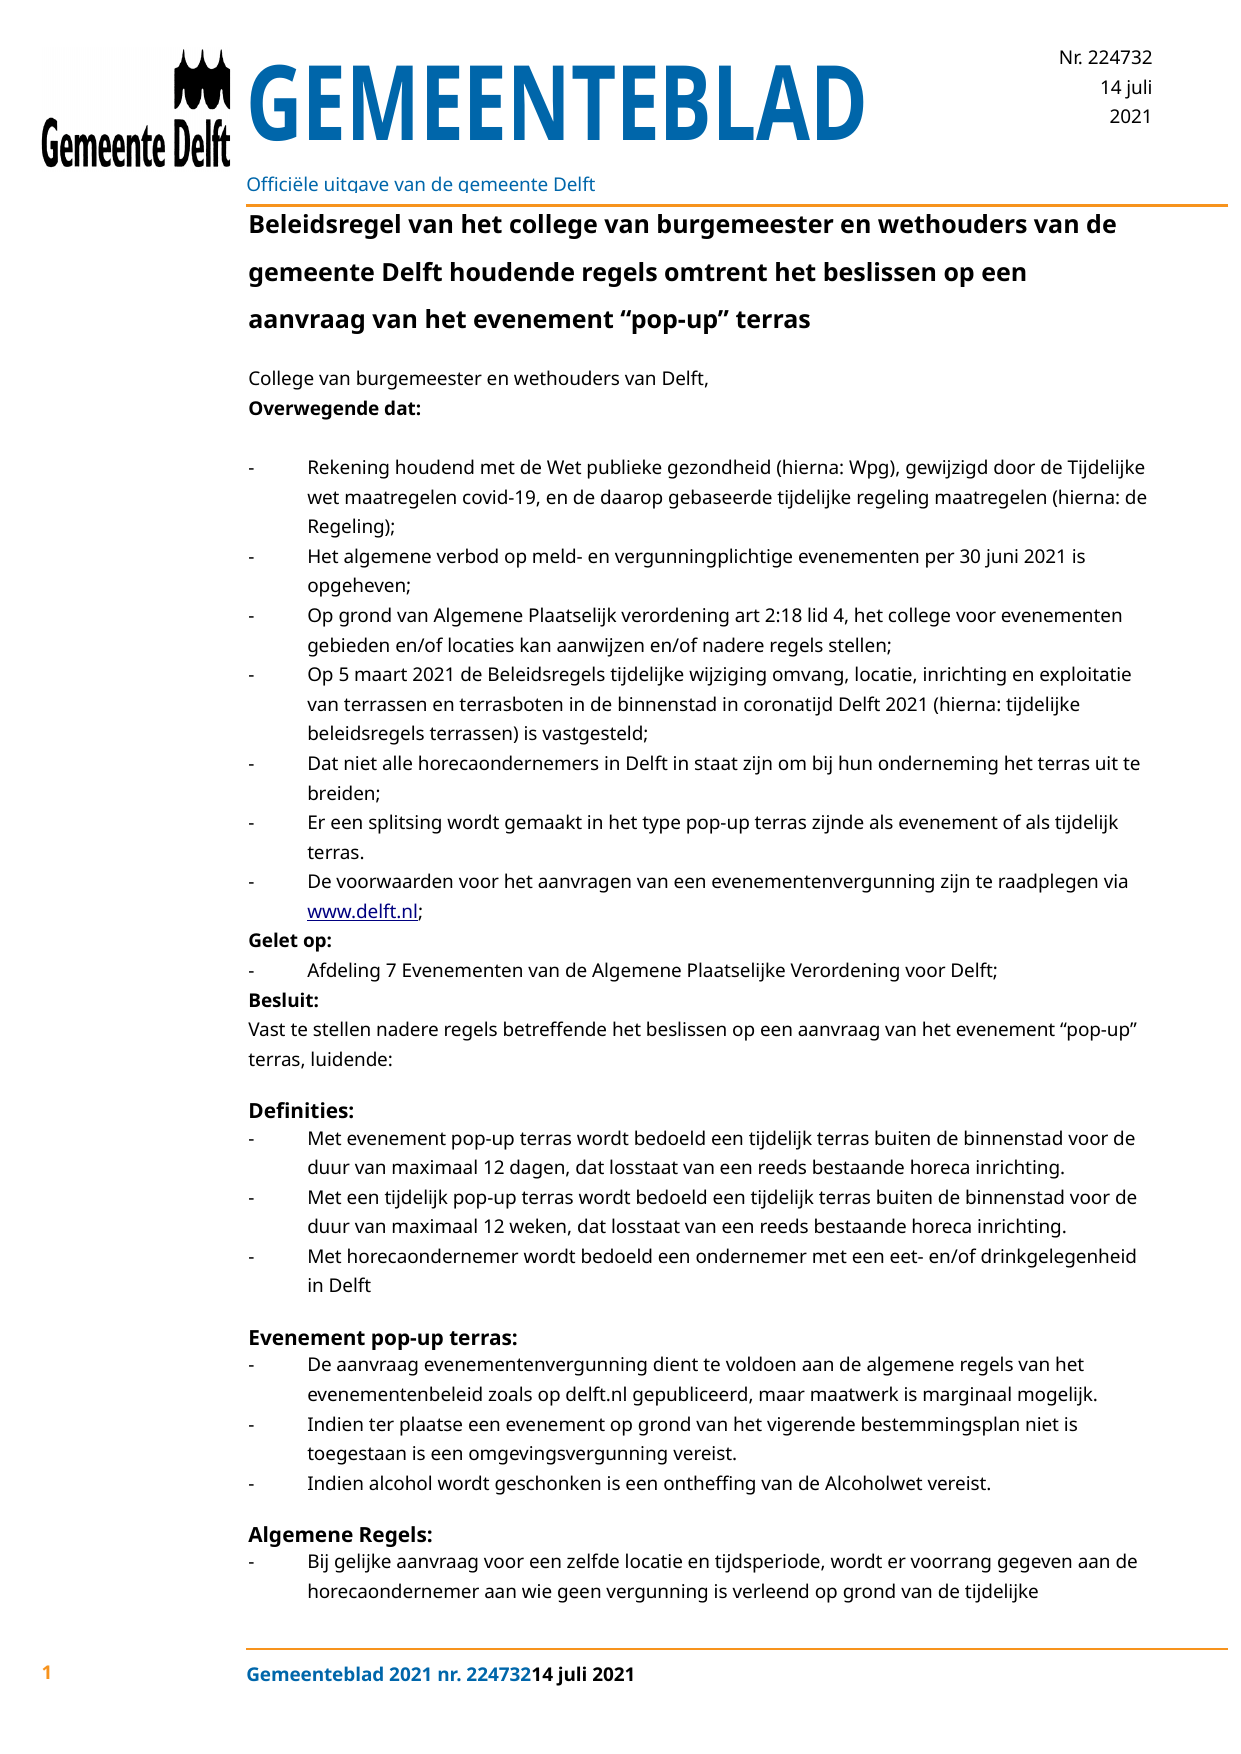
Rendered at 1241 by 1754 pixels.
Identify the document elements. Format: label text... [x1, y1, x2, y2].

list De aanvraag evenementenvergunning dient te voldoen aan de algemene regels van het evenementenbeleid zoals op delft.nl gepubliceerd, maar maatwerk is marginaal mogelijk. [248, 1352, 1152, 1407]
list Indien ter plaatse een evenement op grond van het vigerende bestemmingsplan niet is toegestaan is een omgevingsvergunning vereist. [248, 1411, 1152, 1466]
list Rekening houdend met de Wet publieke gezondheid (hierna: Wpg), gewijzigd door de Tijdelijke wet maatregelen covid-19, en de daarop gebaseerde tijdelijke regeling maatregelen (hierna: de Regeling); [248, 454, 1152, 539]
list Op grond van Algemene Plaatselijk verordening art 2:18 lid 4, het college voor evenementen gebieden en/of locaties kan aanwijzen en/of nadere regels stellen; [248, 602, 1152, 657]
text College van burgemeester en wethouders van Delft, [248, 366, 1152, 391]
text Beleidsregel van het college van burgemeester en wethouders van de gemeente Delft houdende regels omtrent het beslissen op een aanvraag van het evenement “pop-up” terras [248, 207, 1152, 336]
picture [41, 47, 231, 172]
text Overwegende dat: [248, 395, 1152, 421]
list Afdeling 7 Evenementen van de Algemene Plaatselijke Verordening voor Delft; [248, 957, 1152, 983]
list De voorwaarden voor het aanvragen van een evenementenvergunning zijn te raadplegen via www.delft.nl; [248, 868, 1152, 924]
list Indien alcohol wordt geschonken is een ontheffing van de Alcoholwet vereist. [248, 1470, 1152, 1496]
list Met evenement pop-up terras wordt bedoeld een tijdelijk terras buiten de binnenstad voor de duur van maximaal 12 dagen, dat losstaat van een reeds bestaande horeca inrichting. [248, 1125, 1152, 1180]
text Vast te stellen nadere regels betreffende het beslissen op een aanvraag van het evenement “pop-up” terras, luidende: [248, 1016, 1152, 1072]
text Gelet op: [248, 928, 1152, 953]
list Op 5 maart 2021 de Beleidsregels tijdelijke wijziging omvang, locatie, inrichting en exploitatie van terrassen en terrasboten in de binnenstad in coronatijd Delft 2021 (hierna: tijdelijke beleidsregels terrassen) is vastgesteld; [248, 661, 1152, 746]
list Met een tijdelijk pop-up terras wordt bedoeld een tijdelijk terras buiten de binnenstad voor de duur van maximaal 12 weken, dat losstaat van een reeds bestaande horeca inrichting. [248, 1184, 1152, 1239]
list Er een splitsing wordt gemaakt in het type pop-up terras zijnde als evenement of als tijdelijk terras. [248, 809, 1152, 864]
list Bij gelijke aanvraag voor een zelfde locatie en tijdsperiode, wordt er voorrang gegeven aan de horecaondernemer aan wie geen vergunning is verleend op grond van de tijdelijke [248, 1549, 1152, 1604]
list Het algemene verbod op meld- en vergunningplichtige evenementen per 30 juni 2021 is opgeheven; [248, 543, 1152, 598]
text Algemene Regels: [248, 1520, 1152, 1549]
text Besluit: [248, 987, 1152, 1012]
list Met horecaondernemer wordt bedoeld een ondernemer met een eet- en/of drinkgelegenheid in Delft [248, 1243, 1152, 1298]
list Dat niet alle horecaondernemers in Delft in staat zijn om bij hun onderneming het terras uit te breiden; [248, 750, 1152, 805]
text Definities: [248, 1096, 1152, 1125]
text Evenement pop-up terras: [248, 1323, 1152, 1352]
